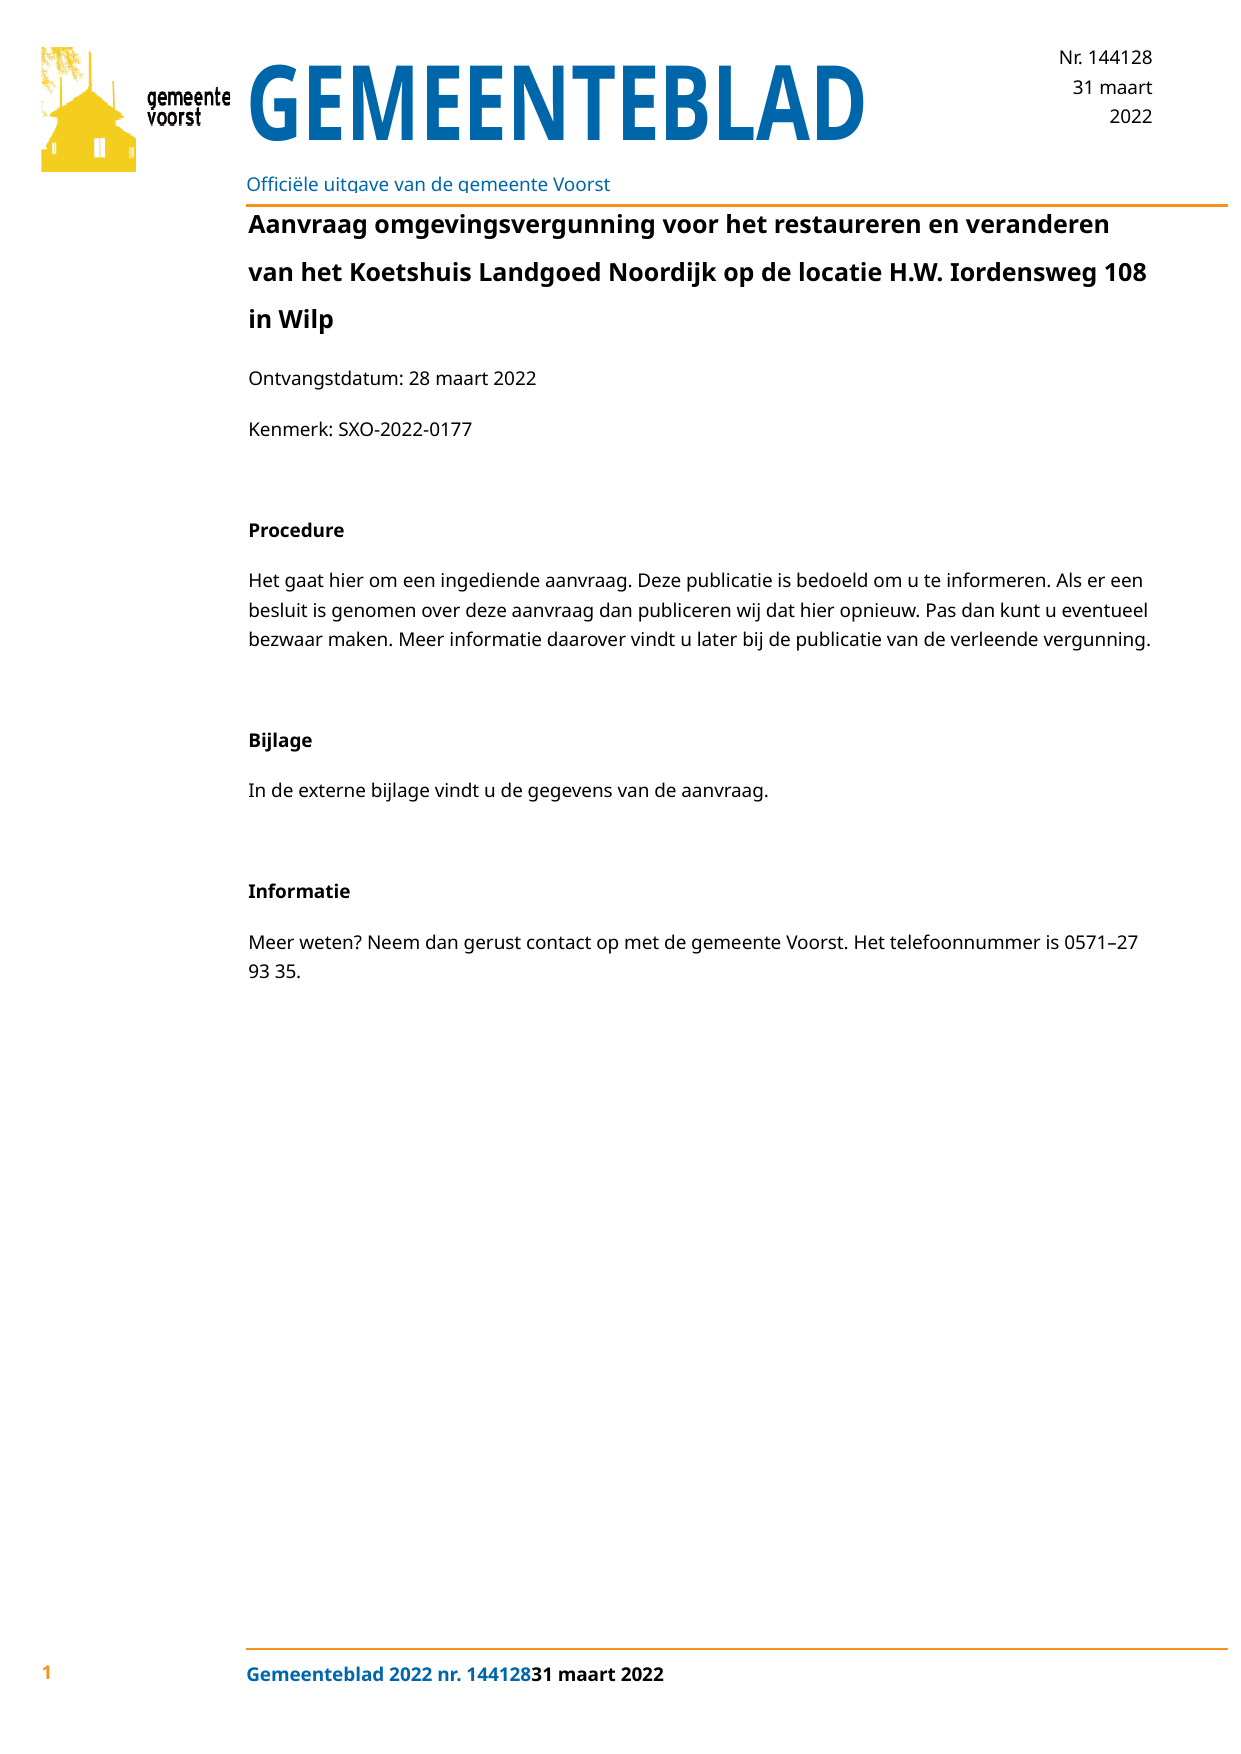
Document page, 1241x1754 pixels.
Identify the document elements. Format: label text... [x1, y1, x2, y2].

text Informatie [248, 878, 1152, 904]
text Aanvraag omgevingsvergunning voor het restaureren en veranderen van het Koetshuis Landgoed Noordijk op de locatie H.W. Iordensweg 108 in Wilp [248, 207, 1152, 336]
text Het gaat hier om een ingediende aanvraag. Deze publicatie is bedoeld om u te informeren. Als er een besluit is genomen over deze aanvraag dan publiceren wij dat hier opnieuw. Pas dan kunt u eventueel bezwaar maken. Meer informatie daarover vindt u later bij de publicatie van de verleende vergunning. [248, 567, 1152, 652]
text Procedure [248, 517, 1152, 542]
text Meer weten? Neem dan gerust contact op met de gemeente Voorst. Het telefoonnummer is 0571–27 93 35. [248, 929, 1152, 984]
text Bijlage [248, 727, 1152, 753]
text Kenmerk: SXO-2022-0177 [248, 416, 1152, 442]
text Ontvangstdatum: 28 maart 2022 [248, 366, 1152, 391]
text In de externe bijlage vindt u de gegevens van de aanvraag. [248, 778, 1152, 803]
picture [41, 47, 231, 172]
